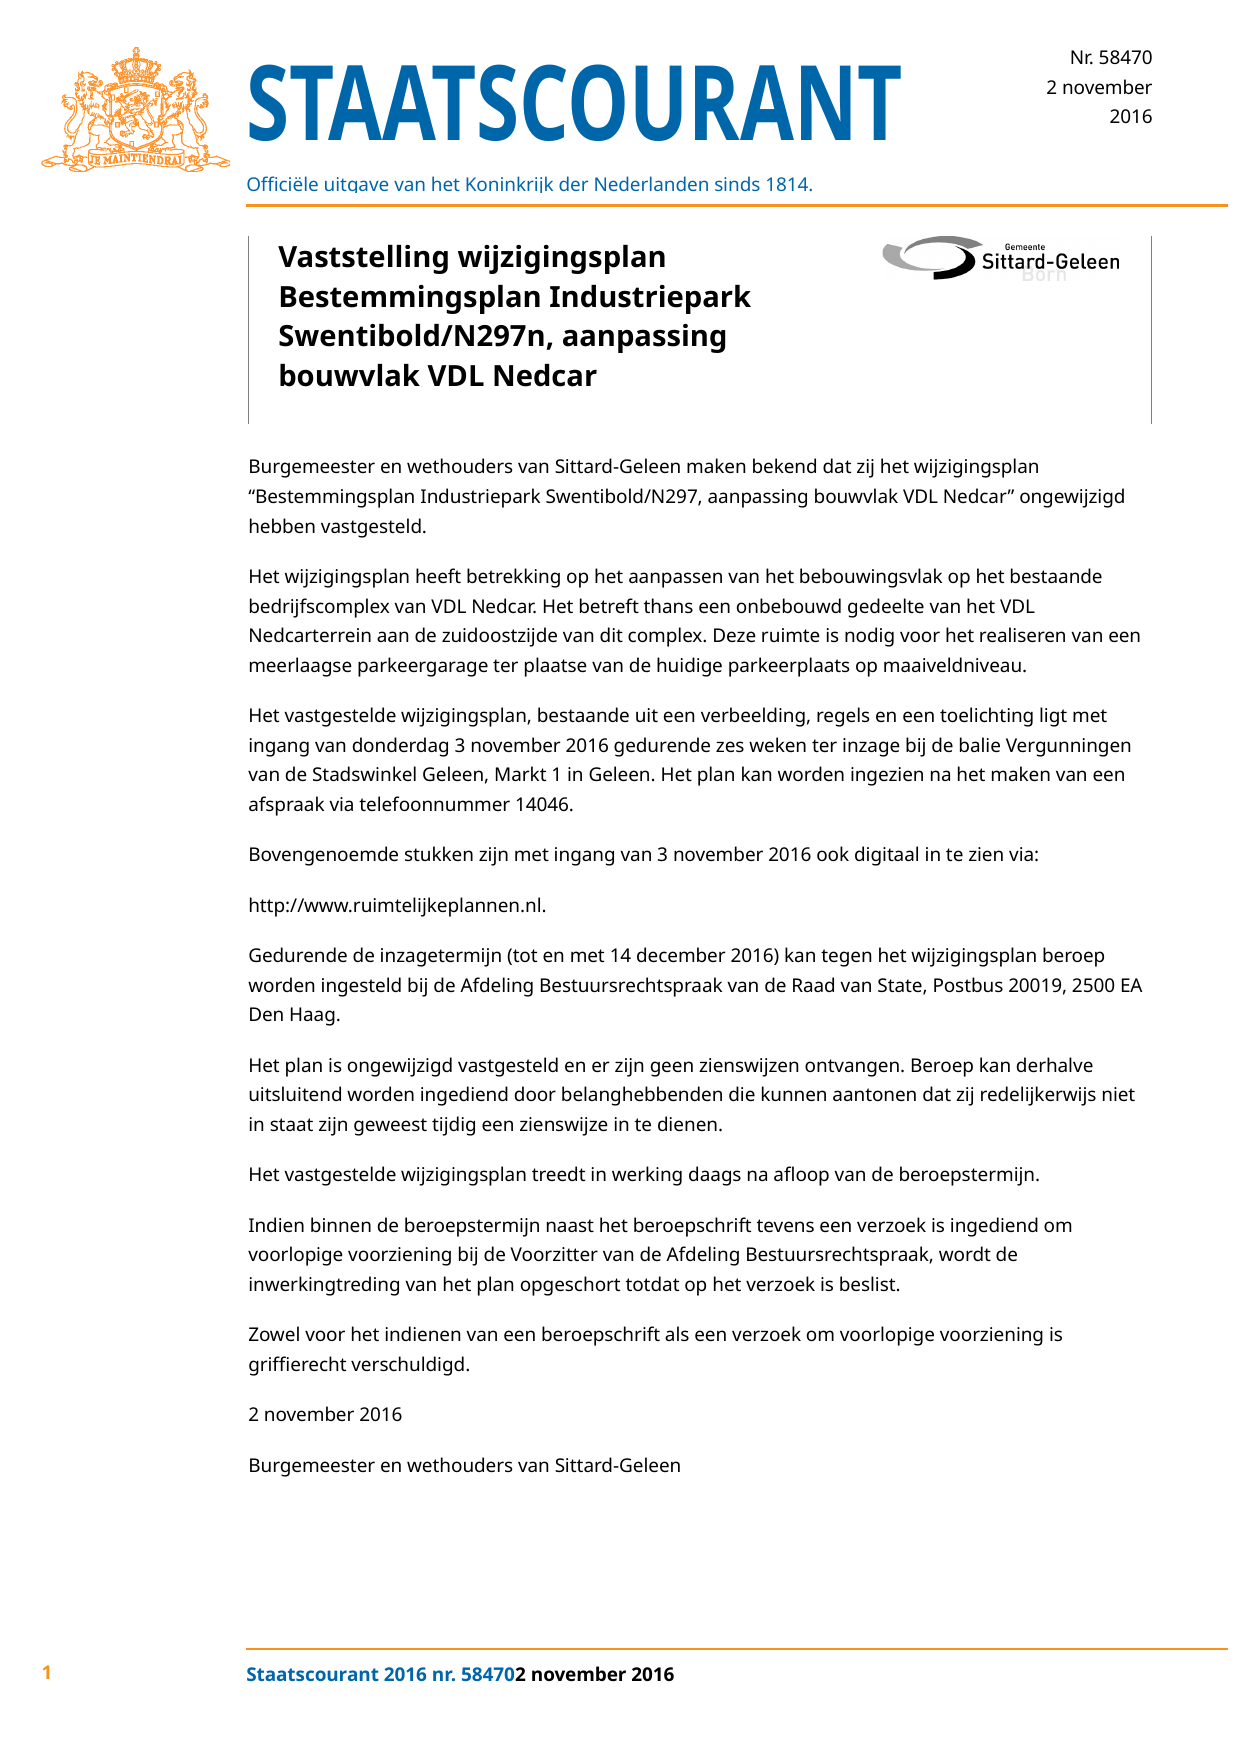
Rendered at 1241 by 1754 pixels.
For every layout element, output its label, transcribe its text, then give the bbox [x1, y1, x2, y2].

text Gedurende de inzagetermijn (tot en met 14 december 2016) kan tegen het wijzigingsplan beroep worden ingesteld bij de Afdeling Bestuursrechtspraak van de Raad van State, Postbus 20019, 2500 EA Den Haag. [248, 942, 1152, 1027]
text Het wijzigingsplan heeft betrekking op het aanpassen van het bebouwingsvlak op het bestaande bedrijfscomplex van VDL Nedcar. Het betreft thans een onbebouwd gedeelte van het VDL Nedcarterrein aan de zuidoostzijde van dit complex. Deze ruimte is nodig voor het realiseren van een meerlaagse parkeergarage ter plaatse van de huidige parkeerplaats op maaiveldniveau. [248, 563, 1152, 678]
text 2 november 2016 [248, 1402, 1152, 1427]
table_header Vaststelling wijzigingsplan Bestemmingsplan Industriepark Swentibold/N297n, aanpassing bouwvlak VDL Nedcar [249, 236, 850, 424]
text Bovengenoemde stukken zijn met ingang van 3 november 2016 ook digitaal in te zien via: [248, 842, 1152, 867]
text Indien binnen de beroepstermijn naast het beroepschrift tevens een verzoek is ingediend om voorlopige voorziening bij de Voorzitter van de Afdeling Bestuursrechtspraak, wordt de inwerkingtreding van het plan opgeschort totdat op het verzoek is beslist. [248, 1212, 1152, 1297]
text Burgemeester en wethouders van Sittard-Geleen [248, 1452, 1152, 1478]
text Burgemeester en wethouders van Sittard-Geleen maken bekend dat zij het wijzigingsplan “Bestemmingsplan Industriepark Swentibold/N297, aanpassing bouwvlak VDL Nedcar” ongewijzigd hebben vastgesteld. [248, 454, 1152, 538]
text http://www.ruimtelijkeplannen.nl. [248, 892, 1152, 918]
table_header [850, 236, 1151, 424]
text Het vastgestelde wijzigingsplan, bestaande uit een verbeelding, regels en een toelichting ligt met ingang van donderdag 3 november 2016 gedurende zes weken ter inzage bij de balie Vergunningen van de Stadswinkel Geleen, Markt 1 in Geleen. Het plan kan worden ingezien na het maken van een afspraak via telefoonnummer 14046. [248, 702, 1152, 817]
text Het plan is ongewijzigd vastgesteld en er zijn geen zienswijzen ontvangen. Beroep kan derhalve uitsluitend worden ingediend door belanghebbenden die kunnen aantonen dat zij redelijkerwijs niet in staat zijn geweest tijdig een zienswijze in te dienen. [248, 1052, 1152, 1137]
text Het vastgestelde wijzigingsplan treedt in werking daags na afloop van de beroepstermijn. [248, 1162, 1152, 1187]
text Zowel voor het indienen van een beroepschrift als een verzoek om voorlopige voorziening is griffierecht verschuldigd. [248, 1322, 1152, 1377]
picture [882, 236, 1119, 281]
picture [41, 47, 231, 172]
